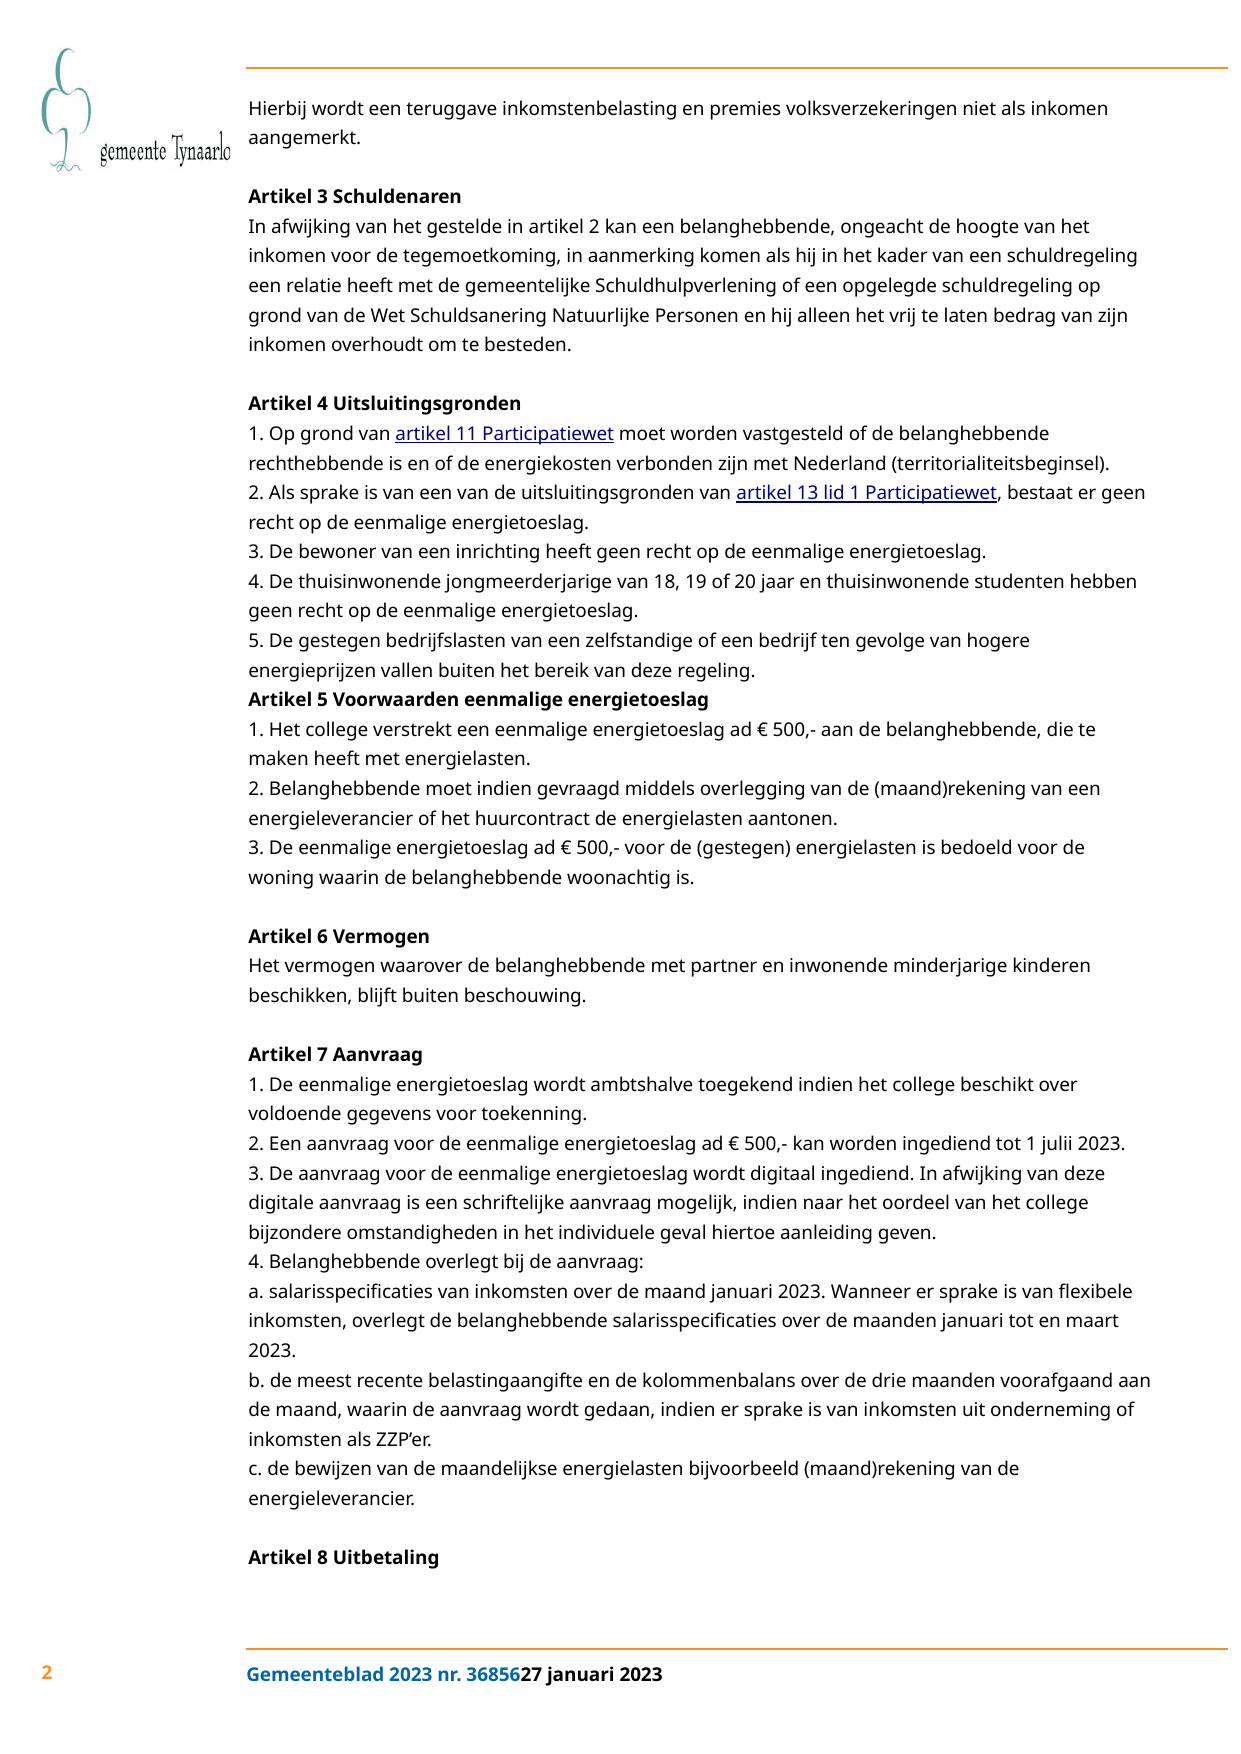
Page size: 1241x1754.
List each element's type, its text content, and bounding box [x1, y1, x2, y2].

text 1. De eenmalige energietoeslag wordt ambtshalve toegekend indien het college beschikt over voldoende gegevens voor toekenning. [248, 1071, 1152, 1126]
text 1. Het college verstrekt een eenmalige energietoeslag ad € 500,- aan de belanghebbende, die te maken heeft met energielasten. [248, 716, 1152, 771]
text Artikel 6 Vermogen [248, 923, 1152, 949]
text 2. Belanghebbende moet indien gevraagd middels overlegging van de (maand)rekening van een energieleverancier of het huurcontract de energielasten aantonen. [248, 775, 1152, 831]
text c. de bewijzen van de maandelijkse energielasten bijvoorbeeld (maand)rekening van de energieleverancier. [248, 1456, 1152, 1511]
text 5. De gestegen bedrijfslasten van een zelfstandige of een bedrijf ten gevolge van hogere energieprijzen vallen buiten het bereik van deze regeling. [248, 627, 1152, 683]
text Artikel 8 Uitbetaling [248, 1544, 1152, 1570]
text Artikel 4 Uitsluitingsgronden [248, 391, 1152, 416]
text b. de meest recente belastingaangifte en de kolommenbalans over de drie maanden voorafgaand aan de maand, waarin de aanvraag wordt gedaan, indien er sprake is van inkomsten uit onderneming of inkomsten als ZZP’er. [248, 1367, 1152, 1452]
text a. salarisspecificaties van inkomsten over de maand januari 2023. Wanneer er sprake is van flexibele inkomsten, overlegt de belanghebbende salarisspecificaties over de maanden januari tot en maart 2023. [248, 1278, 1152, 1363]
text Artikel 5 Voorwaarden eenmalige energietoeslag [248, 686, 1152, 712]
text Het vermogen waarover de belanghebbende met partner en inwonende minderjarige kinderen beschikken, blijft buiten beschouwing. [248, 953, 1152, 1008]
text 4. De thuisinwonende jongmeerderjarige van 18, 19 of 20 jaar en thuisinwonende studenten hebben geen recht op de eenmalige energietoeslag. [248, 568, 1152, 623]
text 4. Belanghebbende overlegt bij de aanvraag: [248, 1248, 1152, 1274]
text In afwijking van het gestelde in artikel 2 kan een belanghebbende, ongeacht de hoogte van het inkomen voor de tegemoetkoming, in aanmerking komen als hij in het kader van een schuldregeling een relatie heeft met de gemeentelijke Schuldhulpverlening of een opgelegde schuldregeling op grond van de Wet Schuldsanering Natuurlijke Personen en hij alleen het vrij te laten bedrag van zijn inkomen overhoudt om te besteden. [248, 213, 1152, 357]
text 3. De aanvraag voor de eenmalige energietoeslag wordt digitaal ingediend. In afwijking van deze digitale aanvraag is een schriftelijke aanvraag mogelijk, indien naar het oordeel van het college bijzondere omstandigheden in het individuele geval hiertoe aanleiding geven. [248, 1160, 1152, 1245]
picture [41, 47, 231, 172]
text Hierbij wordt een teruggave inkomstenbelasting en premies volksverzekeringen niet als inkomen aangemerkt. [248, 95, 1152, 150]
text 3. De bewoner van een inrichting heeft geen recht op de eenmalige energietoeslag. [248, 538, 1152, 564]
text 2. Een aanvraag voor de eenmalige energietoeslag ad € 500,- kan worden ingediend tot 1 julii 2023. [248, 1130, 1152, 1156]
text 1. Op grond van artikel 11 Participatiewet moet worden vastgesteld of de belanghebbende rechthebbende is en of de energiekosten verbonden zijn met Nederland (territorialiteitsbeginsel). [248, 420, 1152, 476]
text 3. De eenmalige energietoeslag ad € 500,- voor de (gestegen) energielasten is bedoeld voor de woning waarin de belanghebbende woonachtig is. [248, 834, 1152, 890]
text Artikel 7 Aanvraag [248, 1041, 1152, 1067]
text Artikel 3 Schuldenaren [248, 183, 1152, 209]
text 2. Als sprake is van een van de uitsluitingsgronden van artikel 13 lid 1 Participatiewet, bestaat er geen recht op de eenmalige energietoeslag. [248, 479, 1152, 535]
